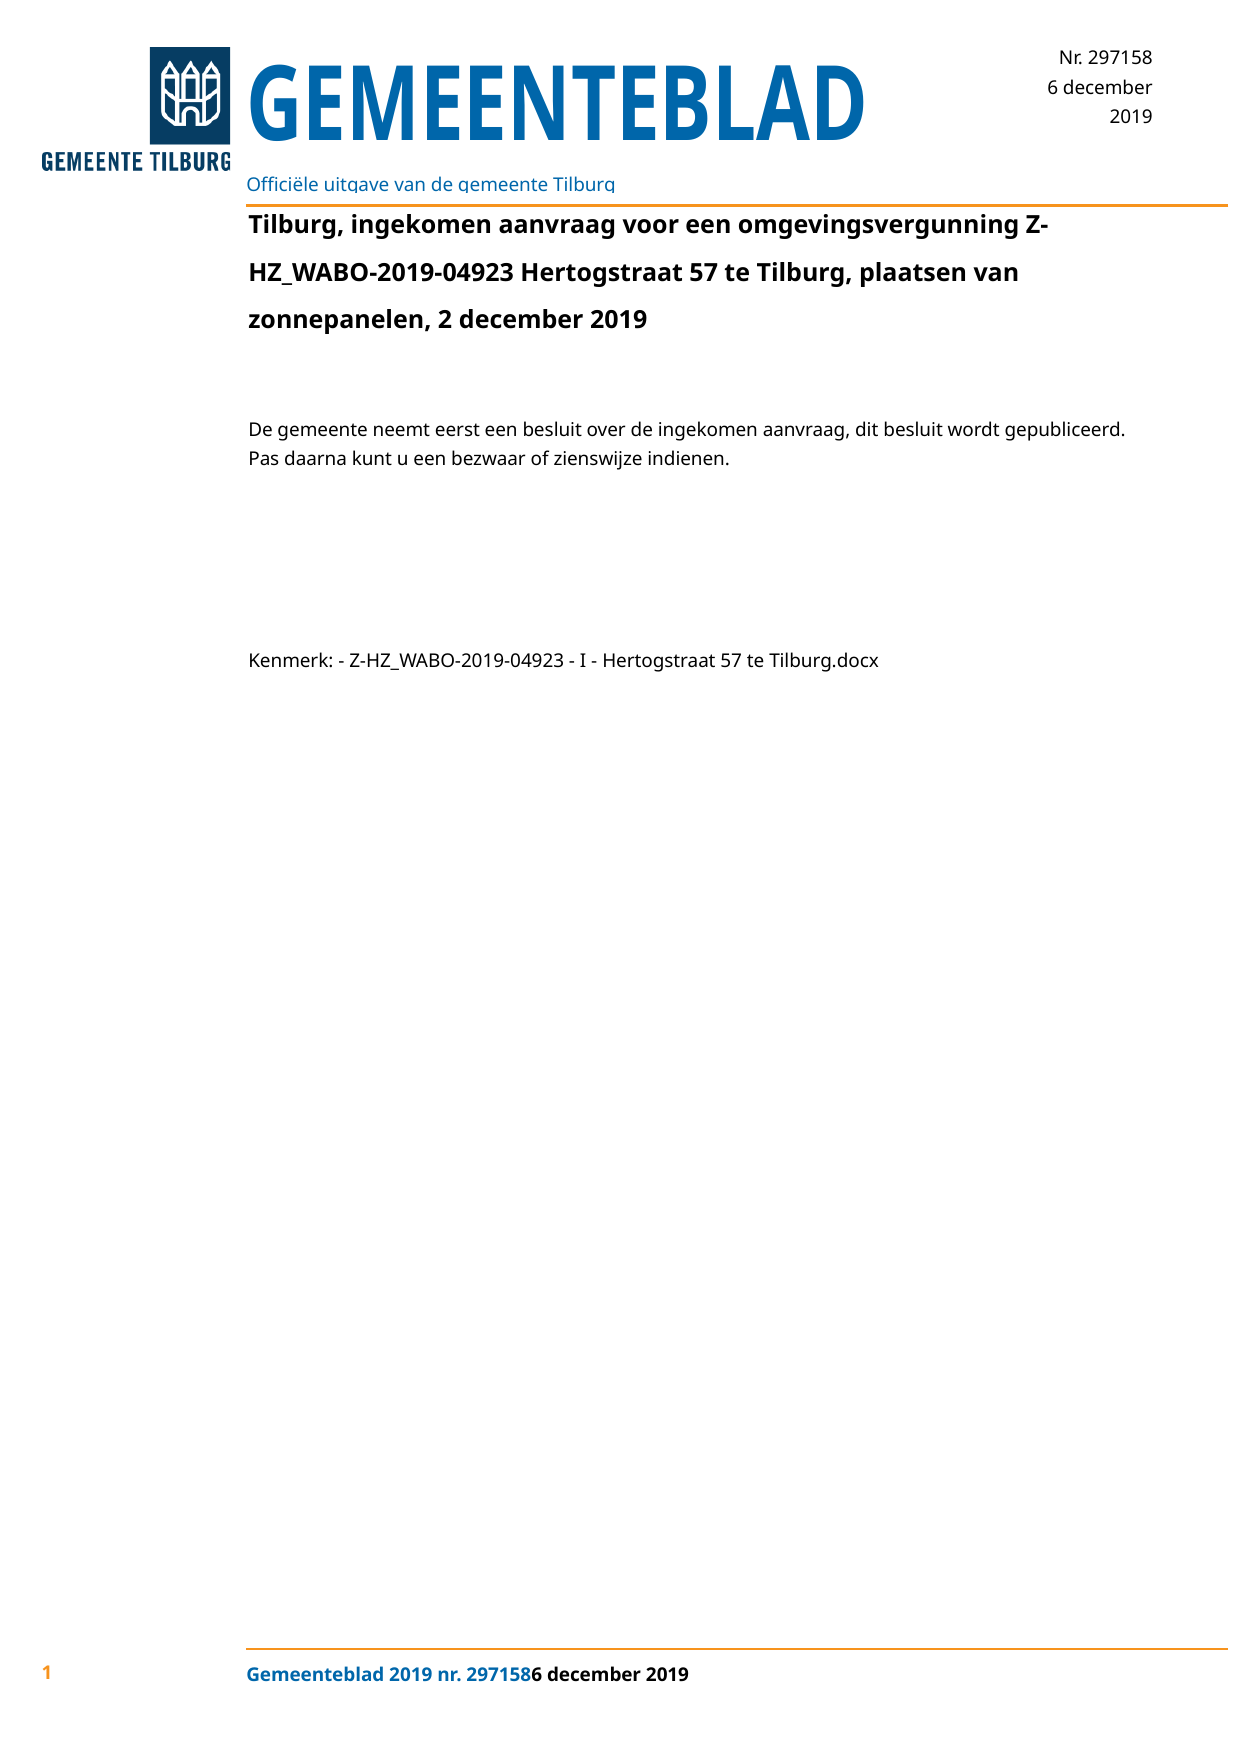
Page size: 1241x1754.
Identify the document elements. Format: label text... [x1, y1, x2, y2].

text Tilburg, ingekomen aanvraag voor een omgevingsvergunning Z-HZ_WABO-2019-04923 Hertogstraat 57 te Tilburg, plaatsen van zonnepanelen, 2 december 2019 [248, 207, 1152, 336]
text De gemeente neemt eerst een besluit over de ingekomen aanvraag, dit besluit wordt gepubliceerd. Pas daarna kunt u een bezwaar of zienswijze indienen. [248, 416, 1152, 471]
picture [41, 47, 231, 172]
text Kenmerk: - Z-HZ_WABO-2019-04923 - I - Hertogstraat 57 te Tilburg.docx [248, 647, 1152, 673]
